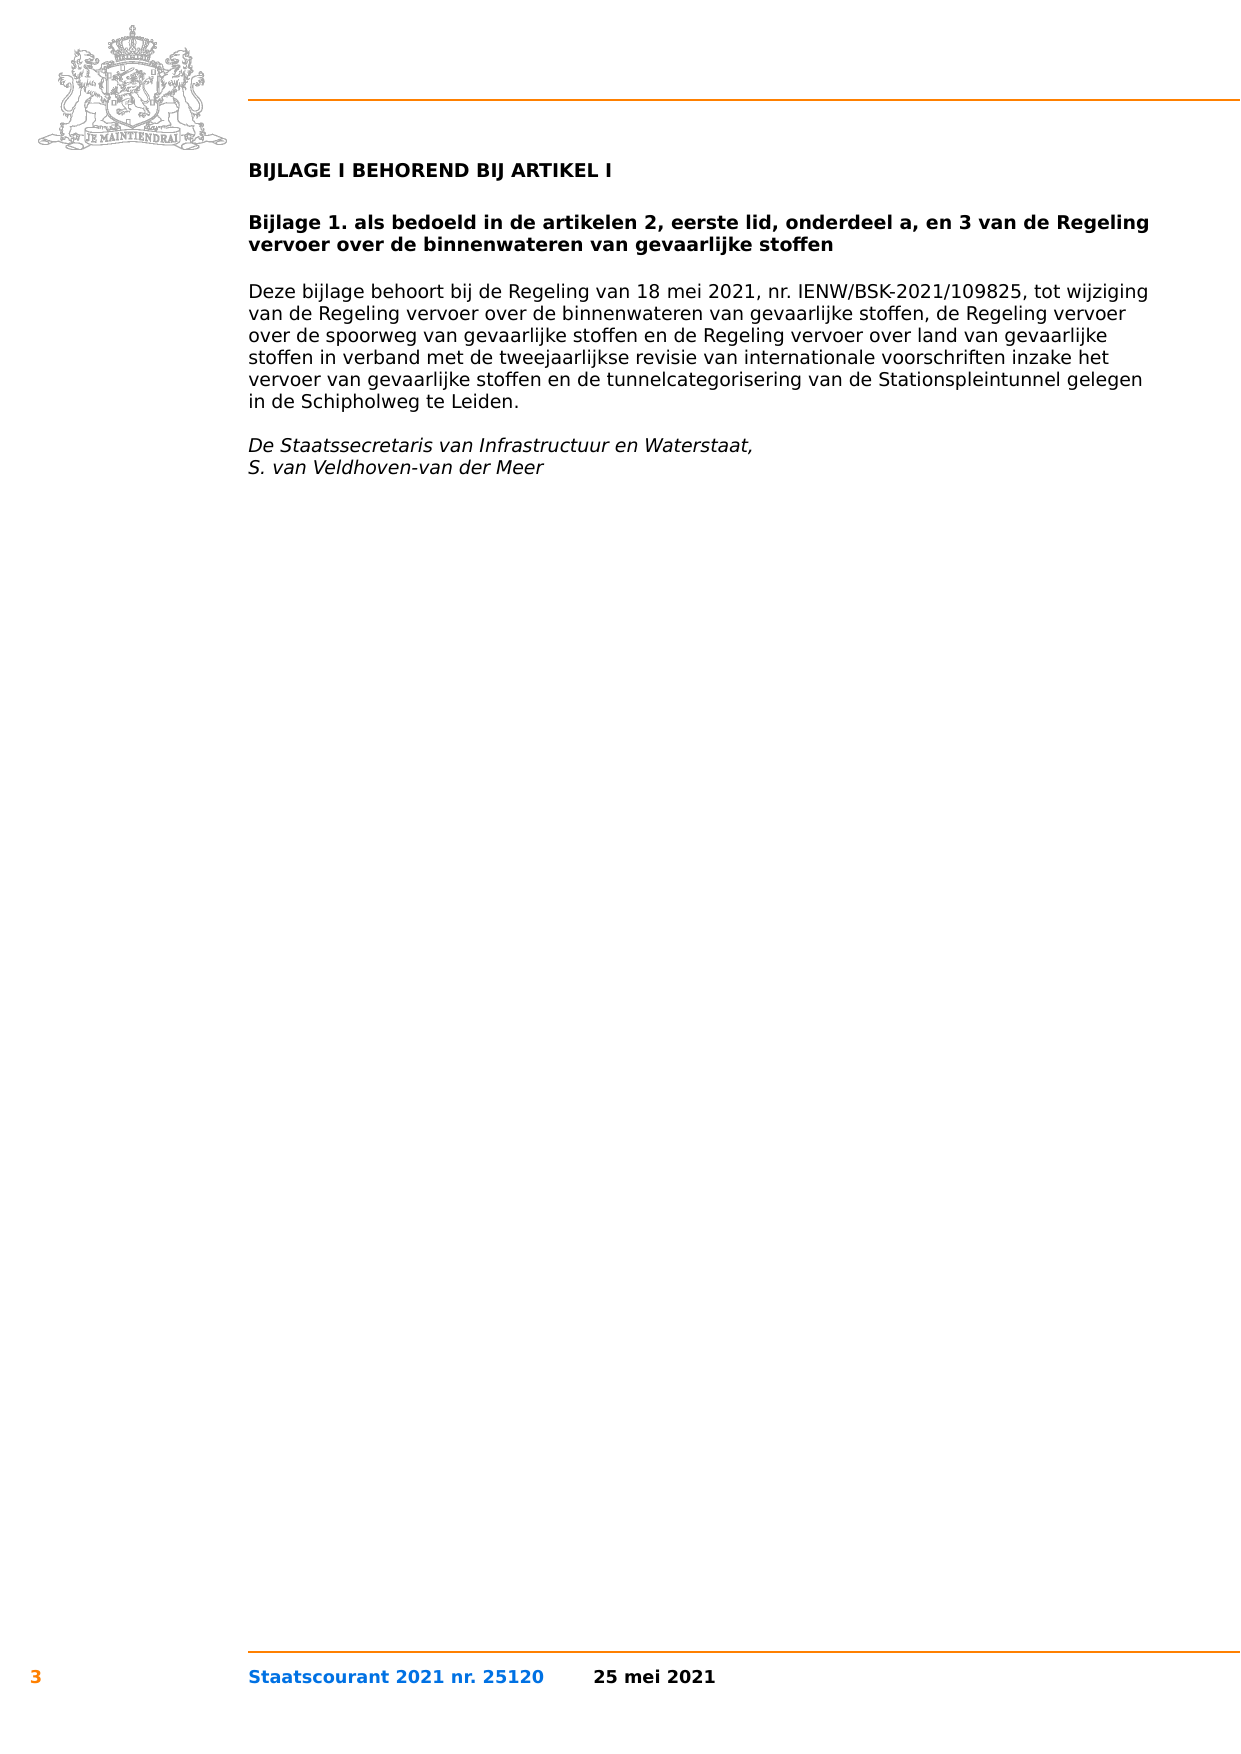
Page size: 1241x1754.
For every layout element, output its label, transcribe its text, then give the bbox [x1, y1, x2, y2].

subtitle BIJLAGE I BEHOREND BIJ ARTIKEL I [248, 160, 1163, 182]
picture [38, 25, 227, 150]
subtitle Bijlage 1. als bedoeld in de artikelen 2, eerste lid, onderdeel a, en 3 van de Regeling vervoer over de binnenwateren van gevaarlijke stoffen [248, 212, 1163, 256]
text De Staatssecretaris van Infrastructuur en Waterstaat, S. van Veldhoven-van der Meer [248, 434, 1163, 478]
text Deze bijlage behoort bij de Regeling van 18 mei 2021, nr. IENW/BSK-2021/109825, tot wijziging van de Regeling vervoer over de binnenwateren van gevaarlijke stoffen, de Regeling vervoer over de spoorweg van gevaarlijke stoffen en de Regeling vervoer over land van gevaarlijke stoffen in verband met de tweejaarlijkse revisie van internationale voorschriften inzake het vervoer van gevaarlijke stoffen en de tunnelcategorisering van de Stationspleintunnel gelegen in de Schipholweg te Leiden. [248, 281, 1163, 413]
